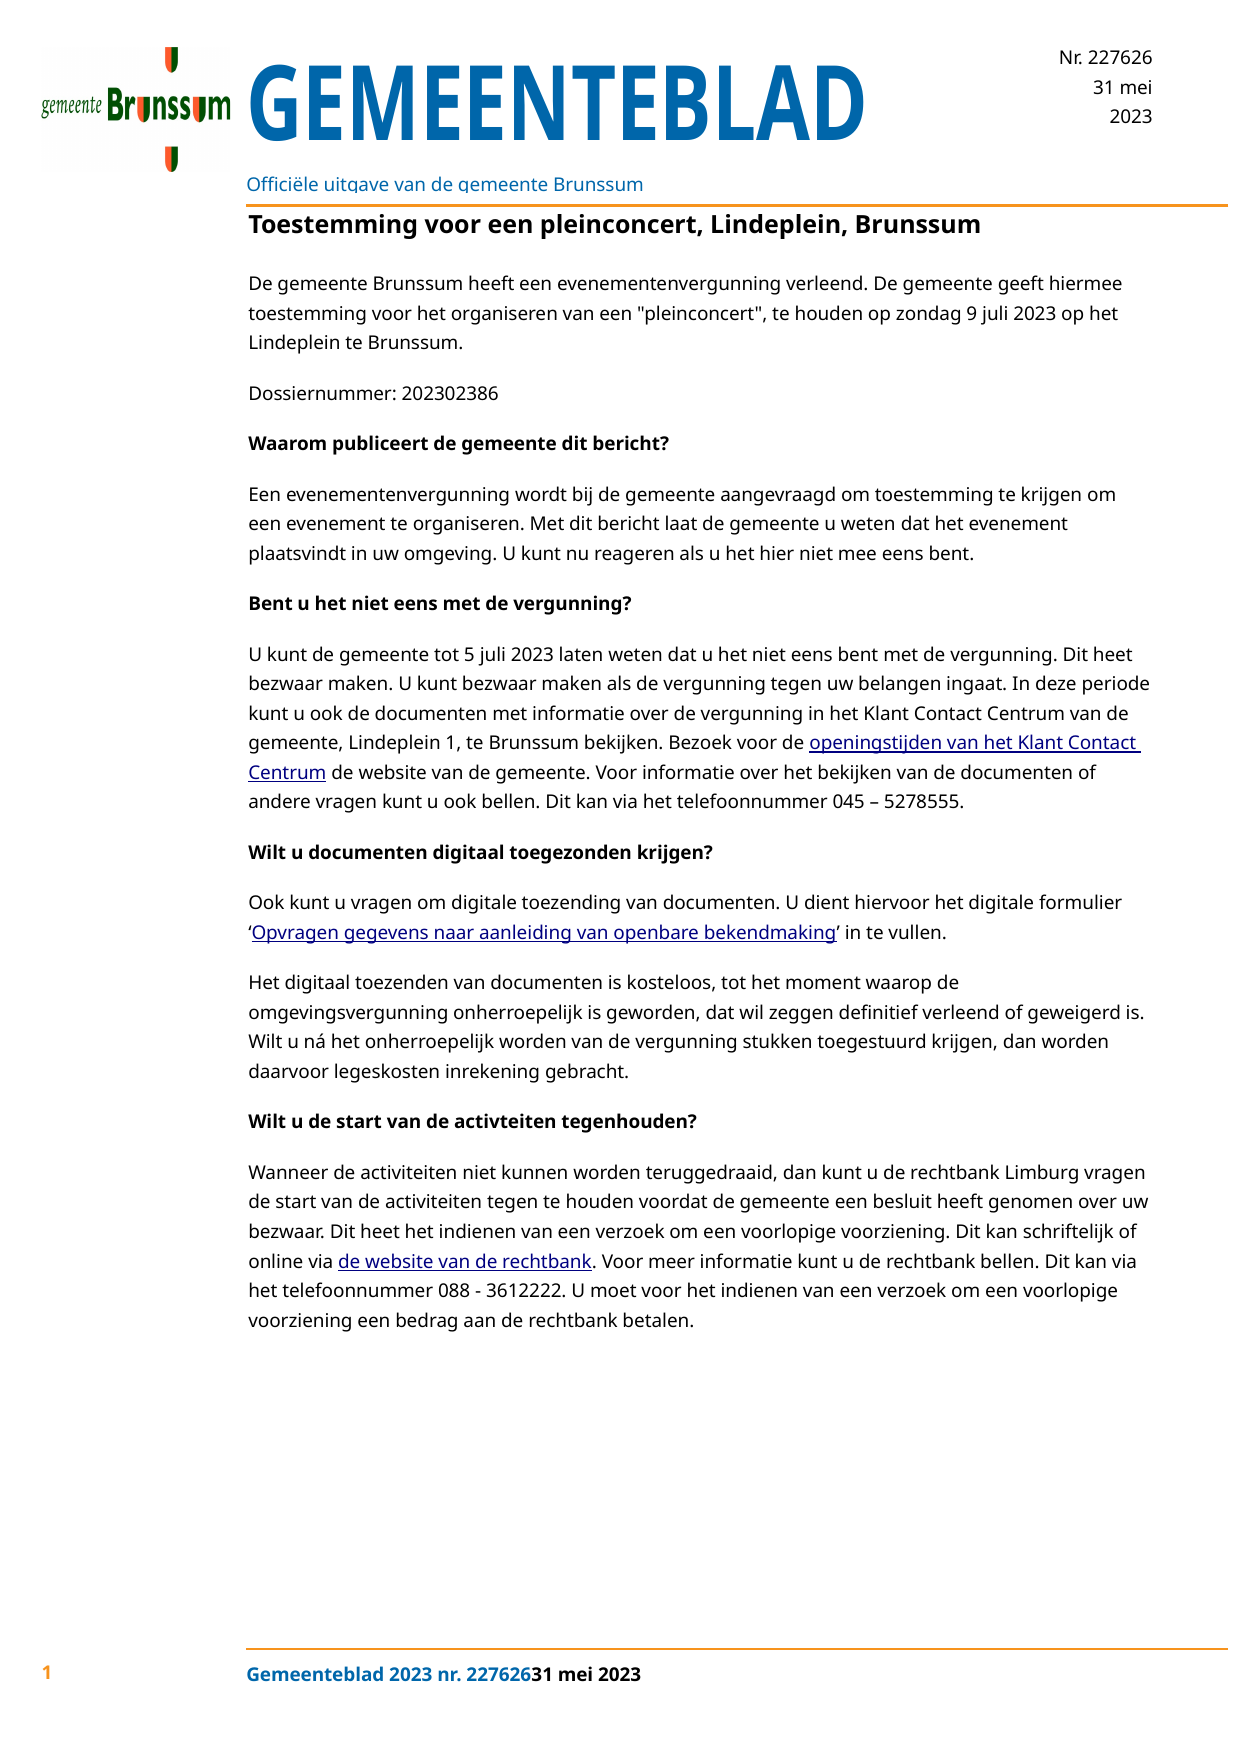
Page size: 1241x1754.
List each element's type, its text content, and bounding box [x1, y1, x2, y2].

text Wilt u de start van de activteiten tegenhouden? [248, 1109, 1152, 1134]
text Waarom publiceert de gemeente dit bericht? [248, 430, 1152, 456]
text Bent u het niet eens met de vergunning? [248, 590, 1152, 616]
text Wanneer de activiteiten niet kunnen worden teruggedraaid, dan kunt u de rechtbank Limburg vragen de start van de activiteiten tegen te houden voordat de gemeente een besluit heeft genomen over uw bezwaar. Dit heet het indienen van een verzoek om een voorlopige voorziening. Dit kan schriftelijk of online via de website van de rechtbank. Voor meer informatie kunt u de rechtbank bellen. Dit kan via het telefoonnummer 088 - 3612222. U moet voor het indienen van een verzoek om een voorlopige voorziening een bedrag aan de rechtbank betalen. [248, 1159, 1152, 1333]
text U kunt de gemeente tot 5 juli 2023 laten weten dat u het niet eens bent met de vergunning. Dit heet bezwaar maken. U kunt bezwaar maken als de vergunning tegen uw belangen ingaat. In deze periode kunt u ook de documenten met informatie over de vergunning in het Klant Contact Centrum van de gemeente, Lindeplein 1, te Brunssum bekijken. Bezoek voor de openingstijden van het Klant Contact Centrum de website van de gemeente. Voor informatie over het bekijken van de documenten of andere vragen kunt u ook bellen. Dit kan via het telefoonnummer 045 – 5278555. [248, 641, 1152, 814]
text Wilt u documenten digitaal toegezonden krijgen? [248, 839, 1152, 865]
picture [41, 47, 231, 172]
text Een evenementenvergunning wordt bij de gemeente aangevraagd om toestemming te krijgen om een evenement te organiseren. Met dit bericht laat de gemeente u weten dat het evenement plaatsvindt in uw omgeving. U kunt nu reageren als u het hier niet mee eens bent. [248, 481, 1152, 566]
text Dossiernummer: 202302386 [248, 380, 1152, 406]
text De gemeente Brunssum heeft een evenementenvergunning verleend. De gemeente geeft hiermee toestemming voor het organiseren van een "pleinconcert", te houden op zondag 9 juli 2023 op het Lindeplein te Brunssum. [248, 270, 1152, 355]
text Het digitaal toezenden van documenten is kosteloos, tot het moment waarop de omgevingsvergunning onherroepelijk is geworden, dat wil zeggen definitief verleend of geweigerd is. Wilt u ná het onherroepelijk worden van de vergunning stukken toegestuurd krijgen, dan worden daarvoor legeskosten inrekening gebracht. [248, 969, 1152, 1084]
text Ook kunt u vragen om digitale toezending van documenten. U dient hiervoor het digitale formulier ‘Opvragen gegevens naar aanleiding van openbare bekendmaking’ in te vullen. [248, 889, 1152, 945]
text Toestemming voor een pleinconcert, Lindeplein, Brunssum [248, 207, 1152, 241]
